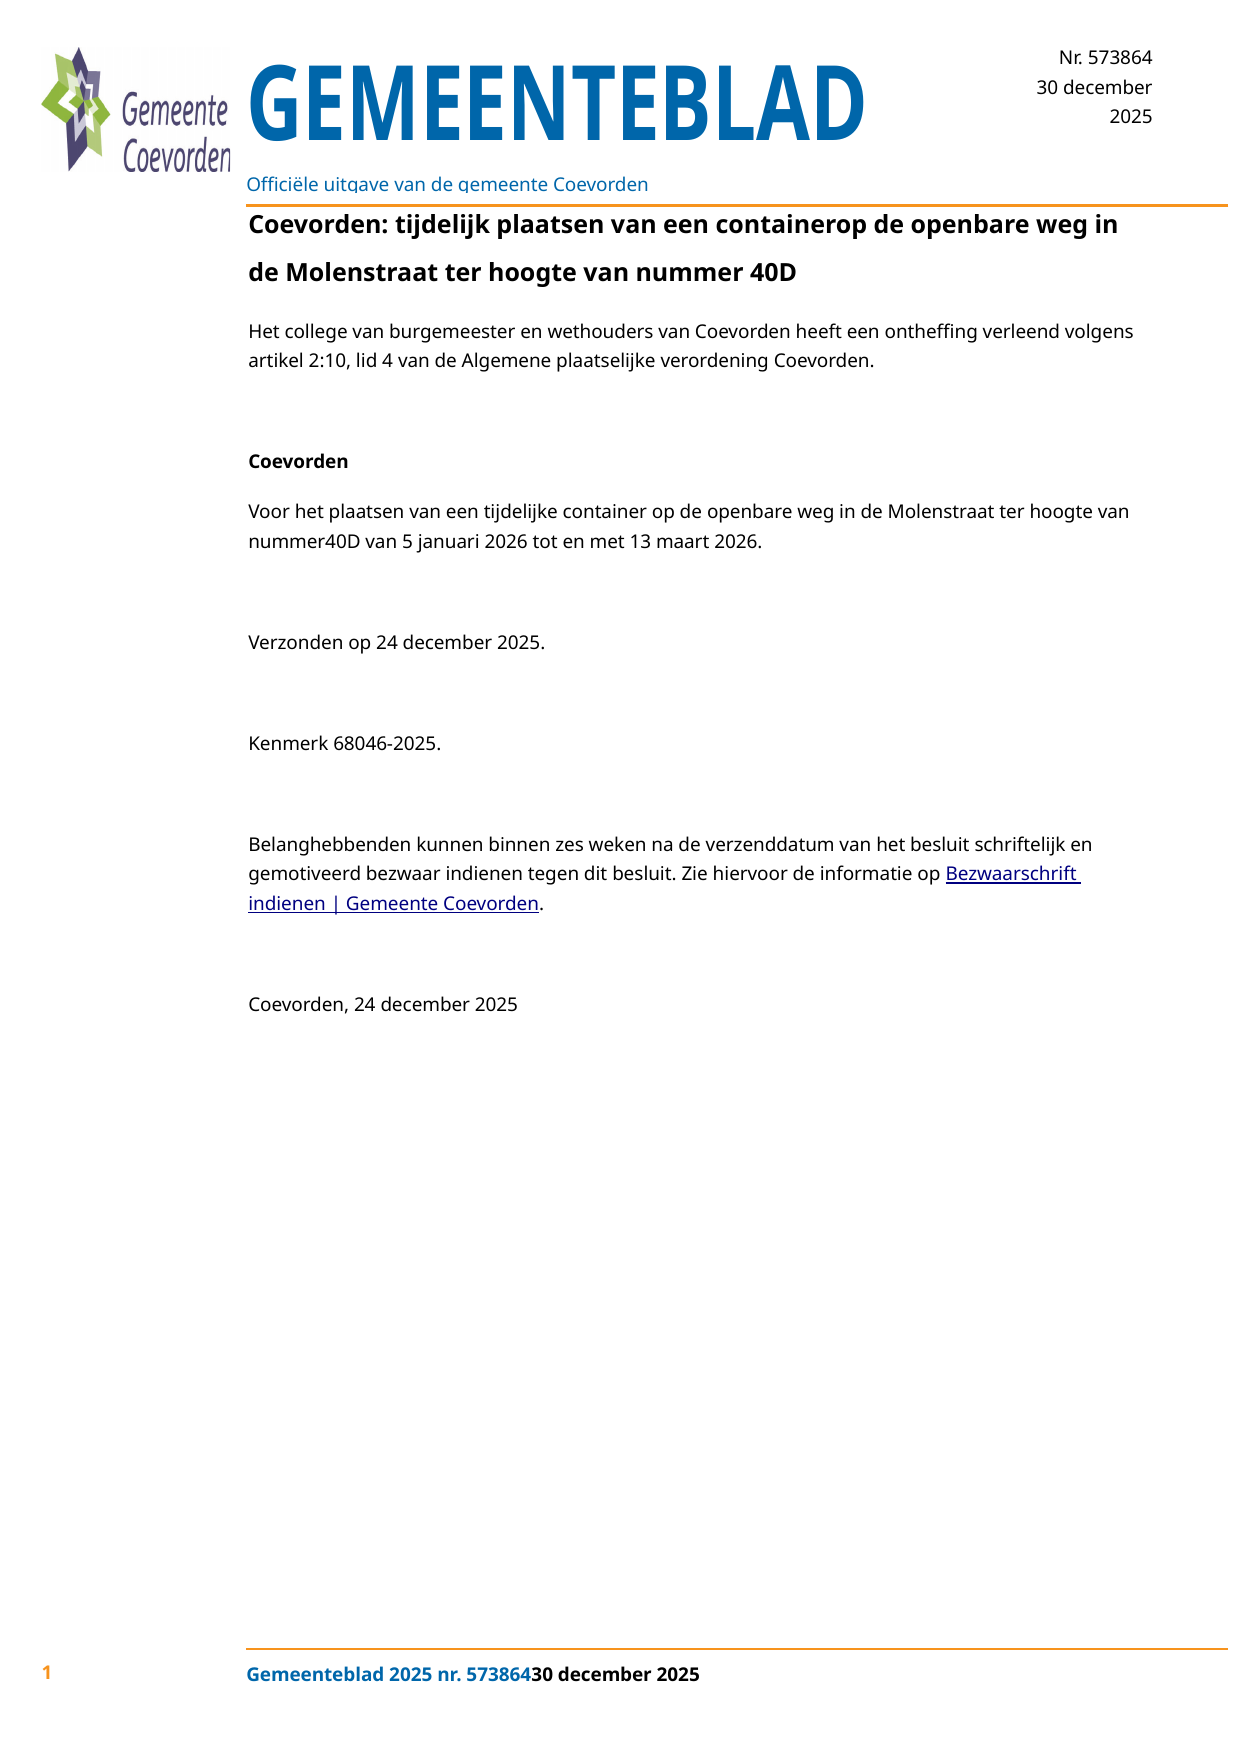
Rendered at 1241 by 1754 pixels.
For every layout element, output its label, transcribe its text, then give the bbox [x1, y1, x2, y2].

text Kenmerk 68046-2025. [248, 730, 1152, 756]
text Voor het plaatsen van een tijdelijke container op de openbare weg in de Molenstraat ter hoogte van nummer40D van 5 januari 2026 tot en met 13 maart 2026. [248, 499, 1152, 554]
text Verzonden op 24 december 2025. [248, 629, 1152, 655]
text Het college van burgemeester en wethouders van Coevorden heeft een ontheffing verleend volgens artikel 2:10, lid 4 van de Algemene plaatselijke verordening Coevorden. [248, 318, 1152, 373]
text Coevorden: tijdelijk plaatsen van een containerop de openbare weg in de Molenstraat ter hoogte van nummer 40D [248, 207, 1152, 288]
picture [41, 47, 231, 172]
text Belanghebbenden kunnen binnen zes weken na de verzenddatum van het besluit schriftelijk en gemotiveerd bezwaar indienen tegen dit besluit. Zie hiervoor de informatie op Bezwaarschrift indienen | Gemeente Coevorden. [248, 831, 1152, 916]
text Coevorden [248, 448, 1152, 474]
text Coevorden, 24 december 2025 [248, 991, 1152, 1017]
